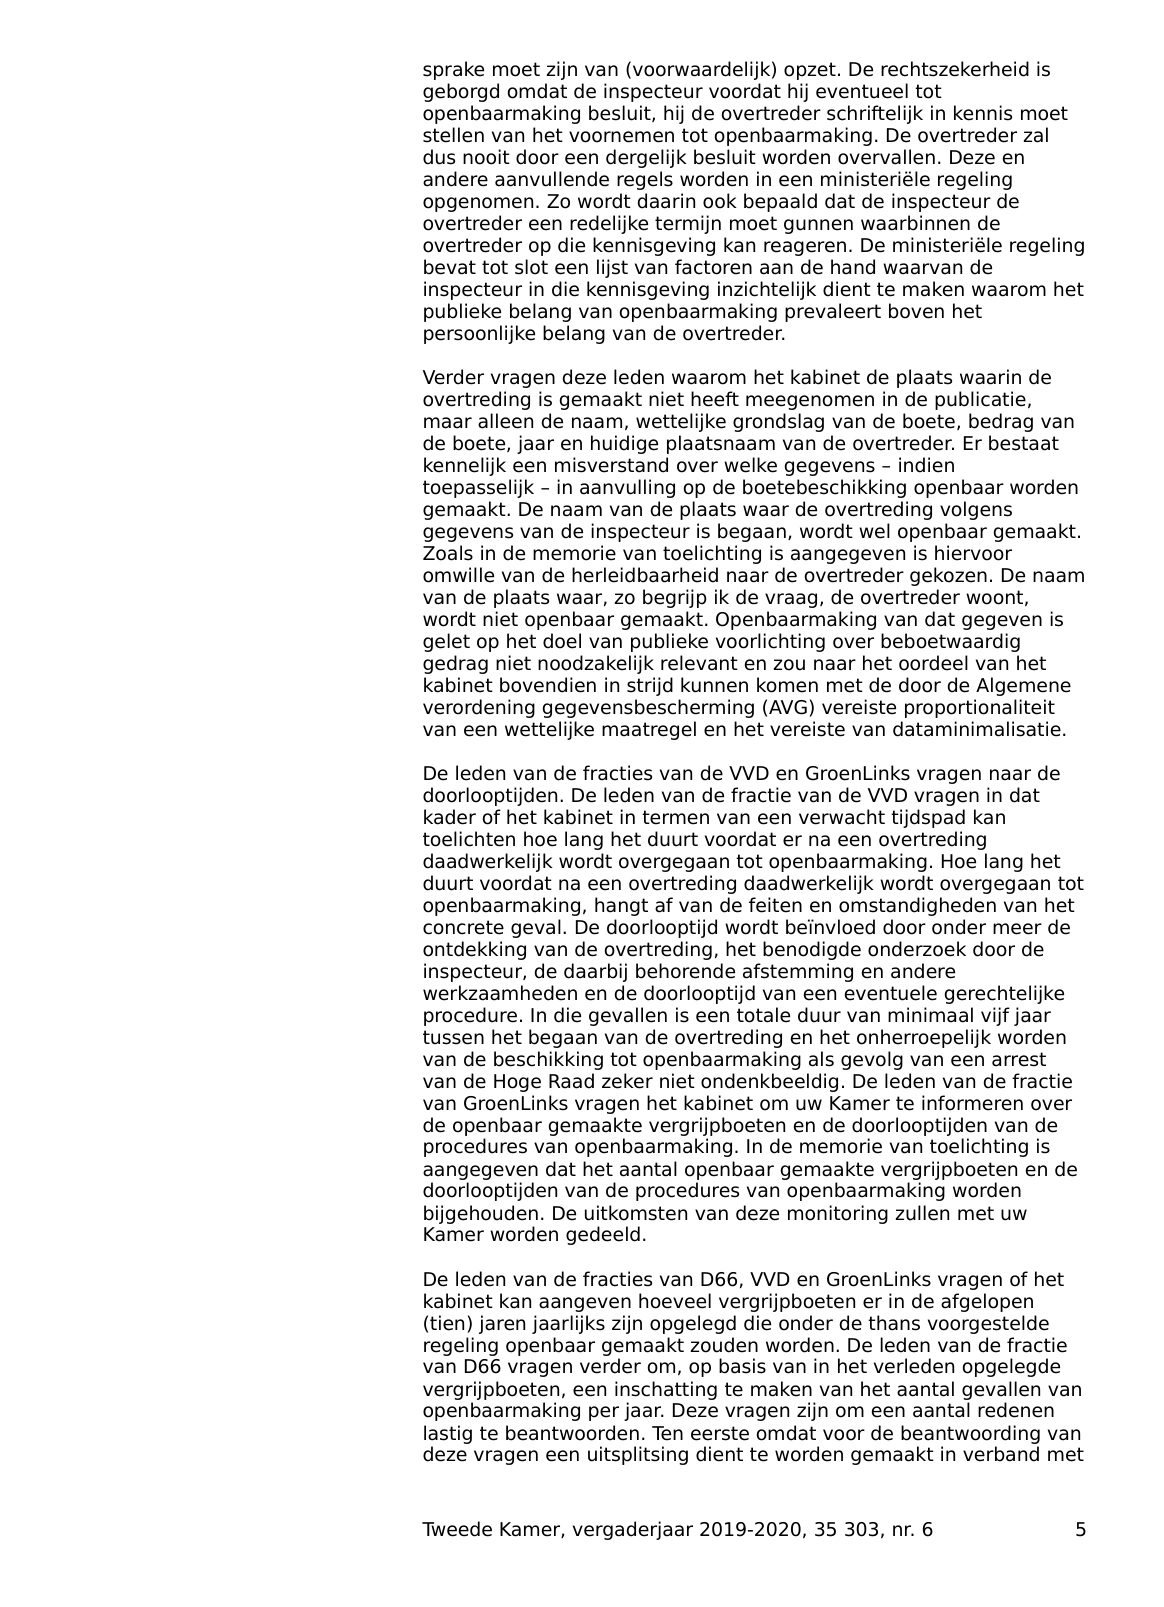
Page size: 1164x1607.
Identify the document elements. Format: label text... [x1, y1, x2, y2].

text De leden van de fracties van D66, VVD en GroenLinks vragen of het kabinet kan aangeven hoeveel vergrijpboeten er in de afgelopen (tien) jaren jaarlijks zijn opgelegd die onder de thans voorgestelde regeling openbaar gemaakt zouden worden. De leden van de fractie van D66 vragen verder om, op basis van in het verleden opgelegde vergrijpboeten, een inschatting te maken van het aantal gevallen van openbaarmaking per jaar. Deze vragen zijn om een aantal redenen lastig te beantwoorden. Ten eerste omdat voor de beantwoording van deze vragen een uitsplitsing dient te worden gemaakt in verband met [422, 1268, 1087, 1466]
text Verder vragen deze leden waarom het kabinet de plaats waarin de overtreding is gemaakt niet heeft meegenomen in de publicatie, maar alleen de naam, wettelijke grondslag van de boete, bedrag van de boete, jaar en huidige plaatsnaam van de overtreder. Er bestaat kennelijk een misverstand over welke gegevens – indien toepasselijk – in aanvulling op de boetebeschikking openbaar worden gemaakt. De naam van de plaats waar de overtreding volgens gegevens van de inspecteur is begaan, wordt wel openbaar gemaakt. Zoals in de memorie van toelichting is aangegeven is hiervoor omwille van de herleidbaarheid naar de overtreder gekozen. De naam van de plaats waar, zo begrijp ik de vraag, de overtreder woont, wordt niet openbaar gemaakt. Openbaarmaking van dat gegeven is gelet op het doel van publieke voorlichting over beboetwaardig gedrag niet noodzakelijk relevant en zou naar het oordeel van het kabinet bovendien in strijd kunnen komen met de door de Algemene verordening gegevensbescherming (AVG) vereiste proportionaliteit van een wettelijke maatregel en het vereiste van dataminimalisatie. [422, 367, 1087, 741]
text De leden van de fracties van de VVD en GroenLinks vragen naar de doorlooptijden. De leden van de fractie van de VVD vragen in dat kader of het kabinet in termen van een verwacht tijdspad kan toelichten hoe lang het duurt voordat er na een overtreding daadwerkelijk wordt overgegaan tot openbaarmaking. Hoe lang het duurt voordat na een overtreding daadwerkelijk wordt overgegaan tot openbaarmaking, hangt af van de feiten en omstandigheden van het concrete geval. De doorlooptijd wordt beïnvloed door onder meer de ontdekking van de overtreding, het benodigde onderzoek door de inspecteur, de daarbij behorende afstemming en andere werkzaamheden en de doorlooptijd van een eventuele gerechtelijke procedure. In die gevallen is een totale duur van minimaal vijf jaar tussen het begaan van de overtreding en het onherroepelijk worden van de beschikking tot openbaarmaking als gevolg van een arrest van de Hoge Raad zeker niet ondenkbeeldig. De leden van de fractie van GroenLinks vragen het kabinet om uw Kamer te informeren over de openbaar gemaakte vergrijpboeten en de doorlooptijden van de procedures van openbaarmaking. In de memorie van toelichting is aangegeven dat het aantal openbaar gemaakte vergrijpboeten en de doorlooptijden van de procedures van openbaarmaking worden bijgehouden. De uitkomsten van deze monitoring zullen met uw Kamer worden gedeeld. [422, 763, 1087, 1246]
text sprake moet zijn van (voorwaardelijk) opzet. De rechtszekerheid is geborgd omdat de inspecteur voordat hij eventueel tot openbaarmaking besluit, hij de overtreder schriftelijk in kennis moet stellen van het voornemen tot openbaarmaking. De overtreder zal dus nooit door een dergelijk besluit worden overvallen. Deze en andere aanvullende regels worden in een ministeriële regeling opgenomen. Zo wordt daarin ook bepaald dat de inspecteur de overtreder een redelijke termijn moet gunnen waarbinnen de overtreder op die kennisgeving kan reageren. De ministeriële regeling bevat tot slot een lijst van factoren aan de hand waarvan de inspecteur in die kennisgeving inzichtelijk dient te maken waarom het publieke belang van openbaarmaking prevaleert boven het persoonlijke belang van de overtreder. [422, 59, 1087, 345]
